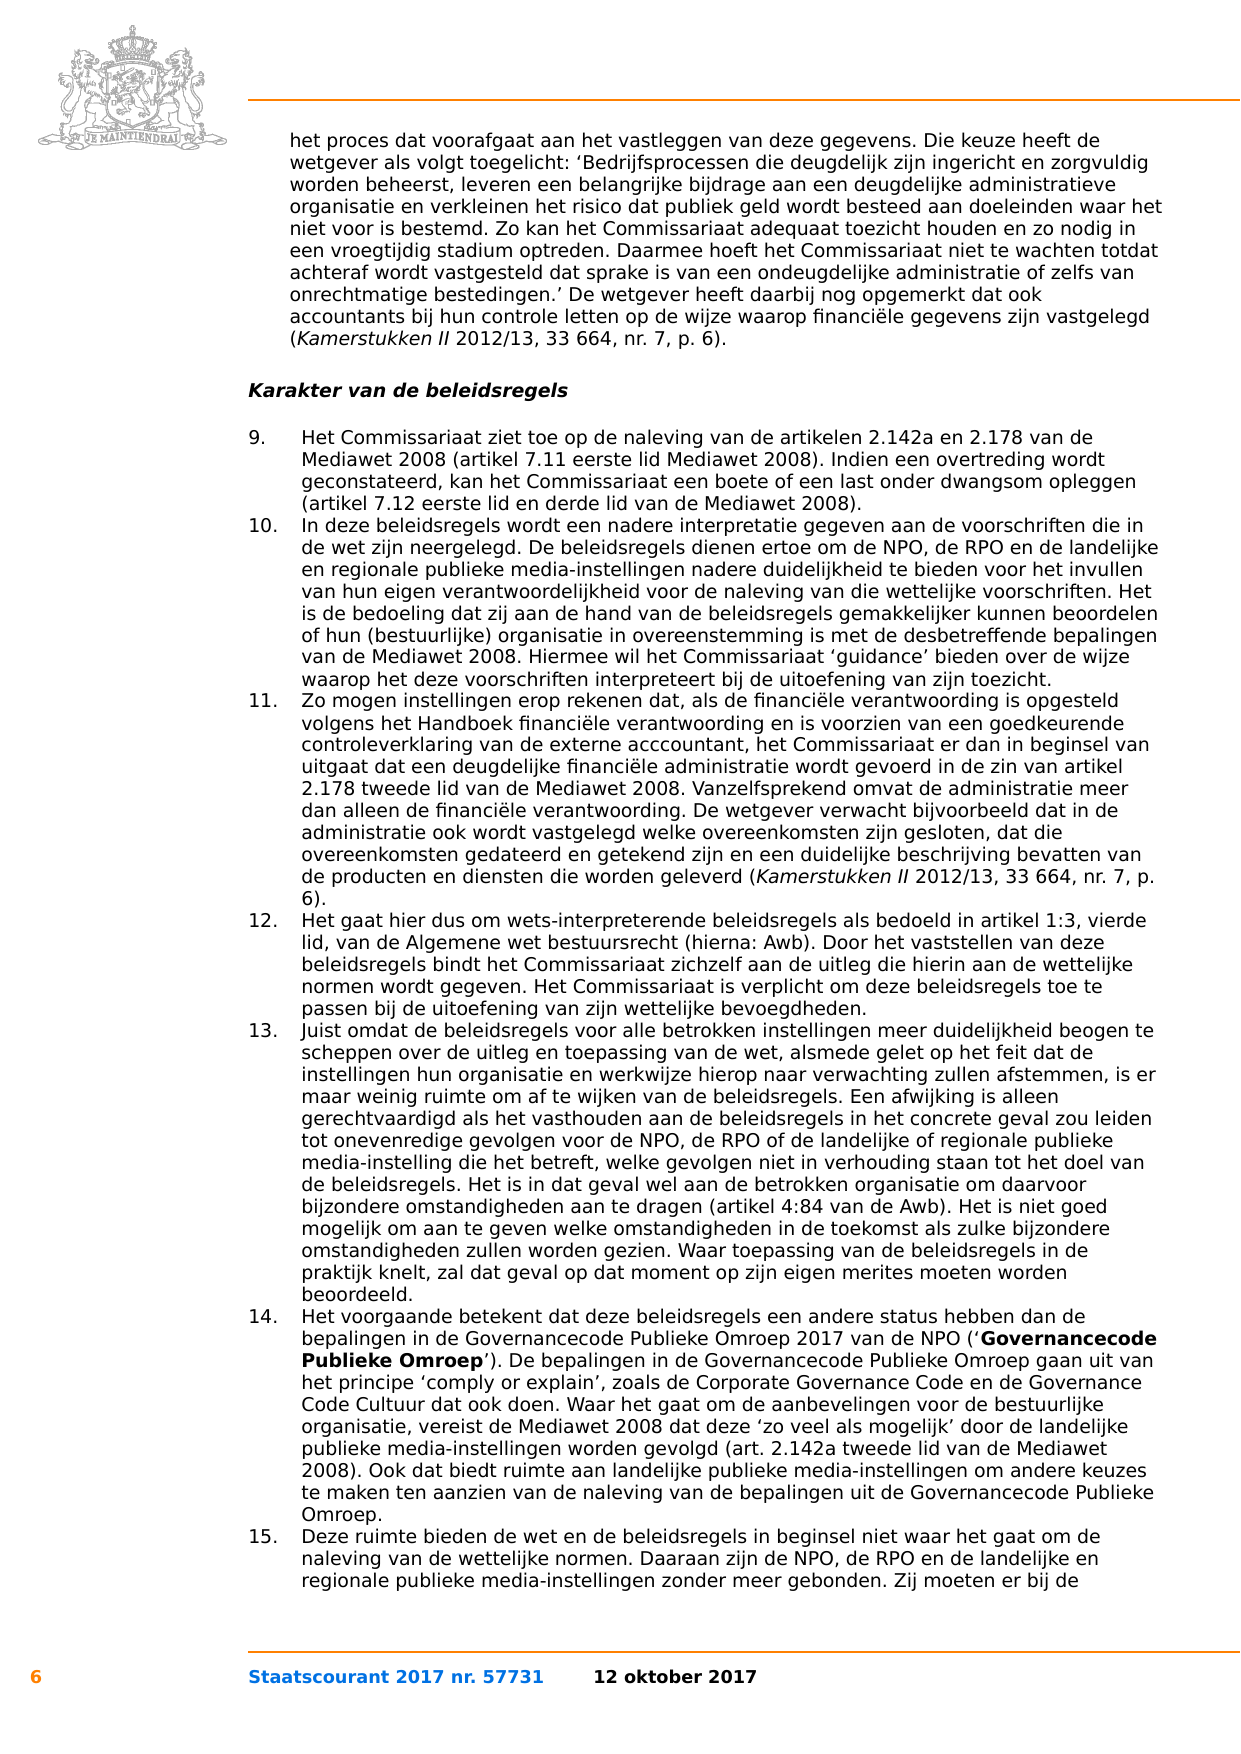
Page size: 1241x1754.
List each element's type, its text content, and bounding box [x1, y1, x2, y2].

picture [38, 25, 227, 150]
text 15. Deze ruimte bieden de wet en de beleidsregels in beginsel niet waar het gaat om de naleving van de wettelijke normen. Daaraan zijn de NPO, de RPO en de landelijke en regionale publieke media-instellingen zonder meer gebonden. Zij moeten er bij de [248, 1526, 1163, 1592]
text 11. Zo mogen instellingen erop rekenen dat, als de financiële verantwoording is opgesteld volgens het Handboek financiële verantwoording en is voorzien van een goedkeurende controleverklaring van de externe acccountant, het Commissariaat er dan in beginsel van uitgaat dat een deugdelijke financiële administratie wordt gevoerd in de zin van artikel 2.178 tweede lid van de Mediawet 2008. Vanzelfsprekend omvat de administratie meer dan alleen de financiële verantwoording. De wetgever verwacht bijvoorbeeld dat in de administratie ook wordt vastgelegd welke overeenkomsten zijn gesloten, dat die overeenkomsten gedateerd en getekend zijn en een duidelijke beschrijving bevatten van de producten en diensten die worden geleverd (Kamerstukken II 2012/13, 33 664, nr. 7, p. 6). [248, 690, 1163, 910]
text 12. Het gaat hier dus om wets-interpreterende beleidsregels als bedoeld in artikel 1:3, vierde lid, van de Algemene wet bestuursrecht (hierna: Awb). Door het vaststellen van deze beleidsregels bindt het Commissariaat zichzelf aan de uitleg die hierin aan de wettelijke normen wordt gegeven. Het Commissariaat is verplicht om deze beleidsregels toe te passen bij de uitoefening van zijn wettelijke bevoegdheden. [248, 910, 1163, 1020]
text 13. Juist omdat de beleidsregels voor alle betrokken instellingen meer duidelijkheid beogen te scheppen over de uitleg en toepassing van de wet, alsmede gelet op het feit dat de instellingen hun organisatie en werkwijze hierop naar verwachting zullen afstemmen, is er maar weinig ruimte om af te wijken van de beleidsregels. Een afwijking is alleen gerechtvaardigd als het vasthouden aan de beleidsregels in het concrete geval zou leiden tot onevenredige gevolgen voor de NPO, de RPO of de landelijke of regionale publieke media-instelling die het betreft, welke gevolgen niet in verhouding staan tot het doel van de beleidsregels. Het is in dat geval wel aan de betrokken organisatie om daarvoor bijzondere omstandigheden aan te dragen (artikel 4:84 van de Awb). Het is niet goed mogelijk om aan te geven welke omstandigheden in de toekomst als zulke bijzondere omstandigheden zullen worden gezien. Waar toepassing van de beleidsregels in de praktijk knelt, zal dat geval op dat moment op zijn eigen merites moeten worden beoordeeld. [248, 1020, 1163, 1306]
subtitle Karakter van de beleidsregels [248, 380, 1163, 402]
text 9. Het Commissariaat ziet toe op de naleving van de artikelen 2.142a en 2.178 van de Mediawet 2008 (artikel 7.11 eerste lid Mediawet 2008). Indien een overtreding wordt geconstateerd, kan het Commissariaat een boete of een last onder dwangsom opleggen (artikel 7.12 eerste lid en derde lid van de Mediawet 2008). [248, 427, 1163, 514]
text 14. Het voorgaande betekent dat deze beleidsregels een andere status hebben dan de bepalingen in de Governancecode Publieke Omroep 2017 van de NPO (‘Governancecode Publieke Omroep’). De bepalingen in de Governancecode Publieke Omroep gaan uit van het principe ‘comply or explain’, zoals de Corporate Governance Code en de Governance Code Cultuur dat ook doen. Waar het gaat om de aanbevelingen voor de bestuurlijke organisatie, vereist de Mediawet 2008 dat deze ‘zo veel als mogelijk’ door de landelijke publieke media-instellingen worden gevolgd (art. 2.142a tweede lid van de Mediawet 2008). Ook dat biedt ruimte aan landelijke publieke media-instellingen om andere keuzes te maken ten aanzien van de naleving van de bepalingen uit de Governancecode Publieke Omroep. [248, 1306, 1163, 1526]
text 10. In deze beleidsregels wordt een nadere interpretatie gegeven aan de voorschriften die in de wet zijn neergelegd. De beleidsregels dienen ertoe om de NPO, de RPO en de landelijke en regionale publieke media-instellingen nadere duidelijkheid te bieden voor het invullen van hun eigen verantwoordelijkheid voor de naleving van die wettelijke voorschriften. Het is de bedoeling dat zij aan de hand van de beleidsregels gemakkelijker kunnen beoordelen of hun (bestuurlijke) organisatie in overeenstemming is met de desbetreffende bepalingen van de Mediawet 2008. Hiermee wil het Commissariaat ‘guidance’ bieden over de wijze waarop het deze voorschriften interpreteert bij de uitoefening van zijn toezicht. [248, 514, 1163, 690]
text het proces dat voorafgaat aan het vastleggen van deze gegevens. Die keuze heeft de wetgever als volgt toegelicht: ‘Bedrijfsprocessen die deugdelijk zijn ingericht en zorgvuldig worden beheerst, leveren een belangrijke bijdrage aan een deugdelijke administratieve organisatie en verkleinen het risico dat publiek geld wordt besteed aan doeleinden waar het niet voor is bestemd. Zo kan het Commissariaat adequaat toezicht houden en zo nodig in een vroegtijdig stadium optreden. Daarmee hoeft het Commissariaat niet te wachten totdat achteraf wordt vastgesteld dat sprake is van een ondeugdelijke administratie of zelfs van onrechtmatige bestedingen.’ De wetgever heeft daarbij nog opgemerkt dat ook accountants bij hun controle letten op de wijze waarop financiële gegevens zijn vastgelegd (Kamerstukken II 2012/13, 33 664, nr. 7, p. 6). [248, 130, 1163, 350]
